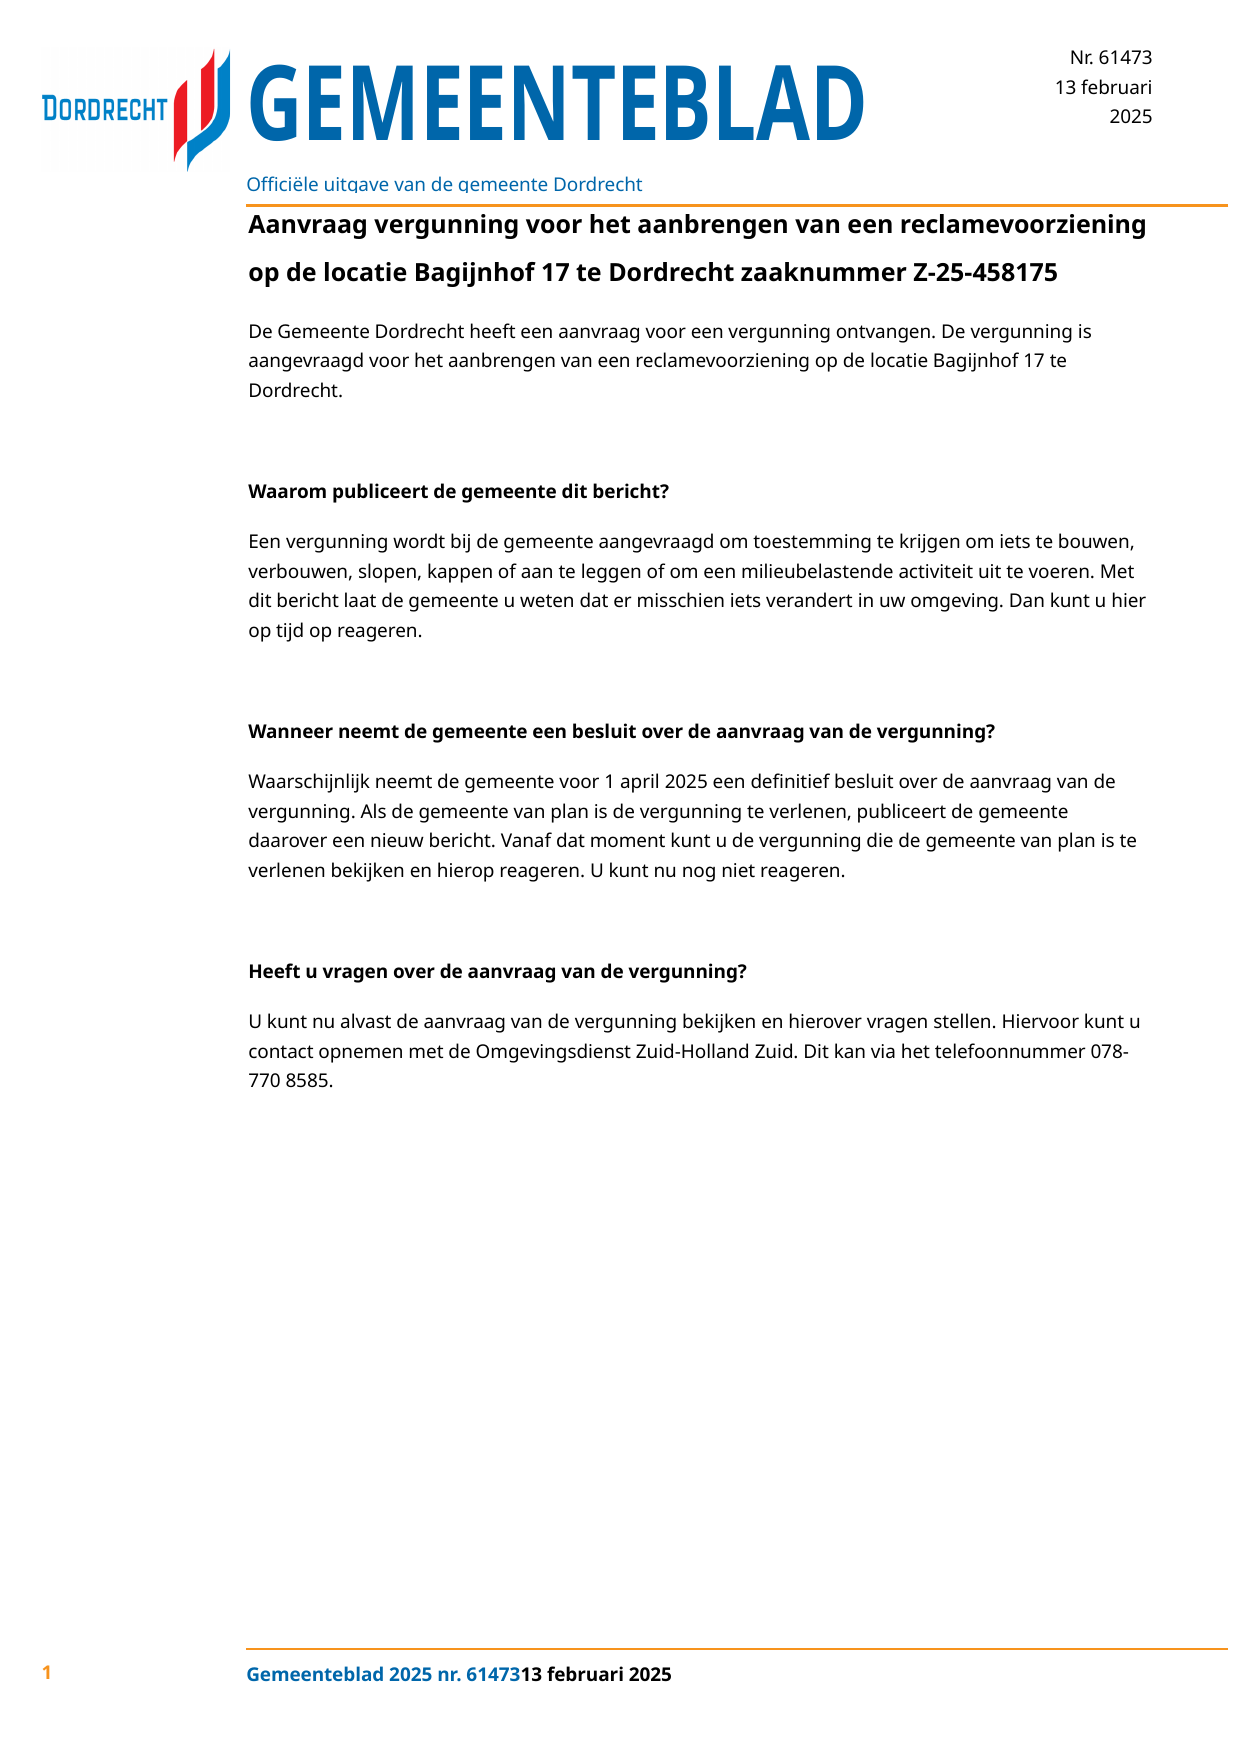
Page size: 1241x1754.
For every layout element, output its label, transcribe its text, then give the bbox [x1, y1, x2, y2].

picture [41, 47, 231, 172]
text Heeft u vragen over de aanvraag van de vergunning? [248, 958, 1152, 984]
text Een vergunning wordt bij de gemeente aangevraagd om toestemming te krijgen om iets te bouwen, verbouwen, slopen, kappen of aan te leggen of om een milieubelastende activiteit uit te voeren. Met dit bericht laat de gemeente u weten dat er misschien iets verandert in uw omgeving. Dan kunt u hier op tijd op reageren. [248, 528, 1152, 643]
text Aanvraag vergunning voor het aanbrengen van een reclamevoorziening op de locatie Bagijnhof 17 te Dordrecht zaaknummer Z-25-458175 [248, 207, 1152, 288]
text U kunt nu alvast de aanvraag van de vergunning bekijken en hierover vragen stellen. Hiervoor kunt u contact opnemen met de Omgevingsdienst Zuid-Holland Zuid. Dit kan via het telefoonnummer 078-770 8585. [248, 1008, 1152, 1093]
text Waarschijnlijk neemt de gemeente voor 1 april 2025 een definitief besluit over de aanvraag van de vergunning. Als de gemeente van plan is de vergunning te verlenen, publiceert de gemeente daarover een nieuw bericht. Vanaf dat moment kunt u de vergunning die de gemeente van plan is te verlenen bekijken en hierop reageren. U kunt nu nog niet reageren. [248, 768, 1152, 883]
text Wanneer neemt de gemeente een besluit over de aanvraag van de vergunning? [248, 718, 1152, 744]
text Waarom publiceert de gemeente dit bericht? [248, 478, 1152, 504]
text De Gemeente Dordrecht heeft een aanvraag voor een vergunning ontvangen. De vergunning is aangevraagd voor het aanbrengen van een reclamevoorziening op de locatie Bagijnhof 17 te Dordrecht. [248, 318, 1152, 403]
